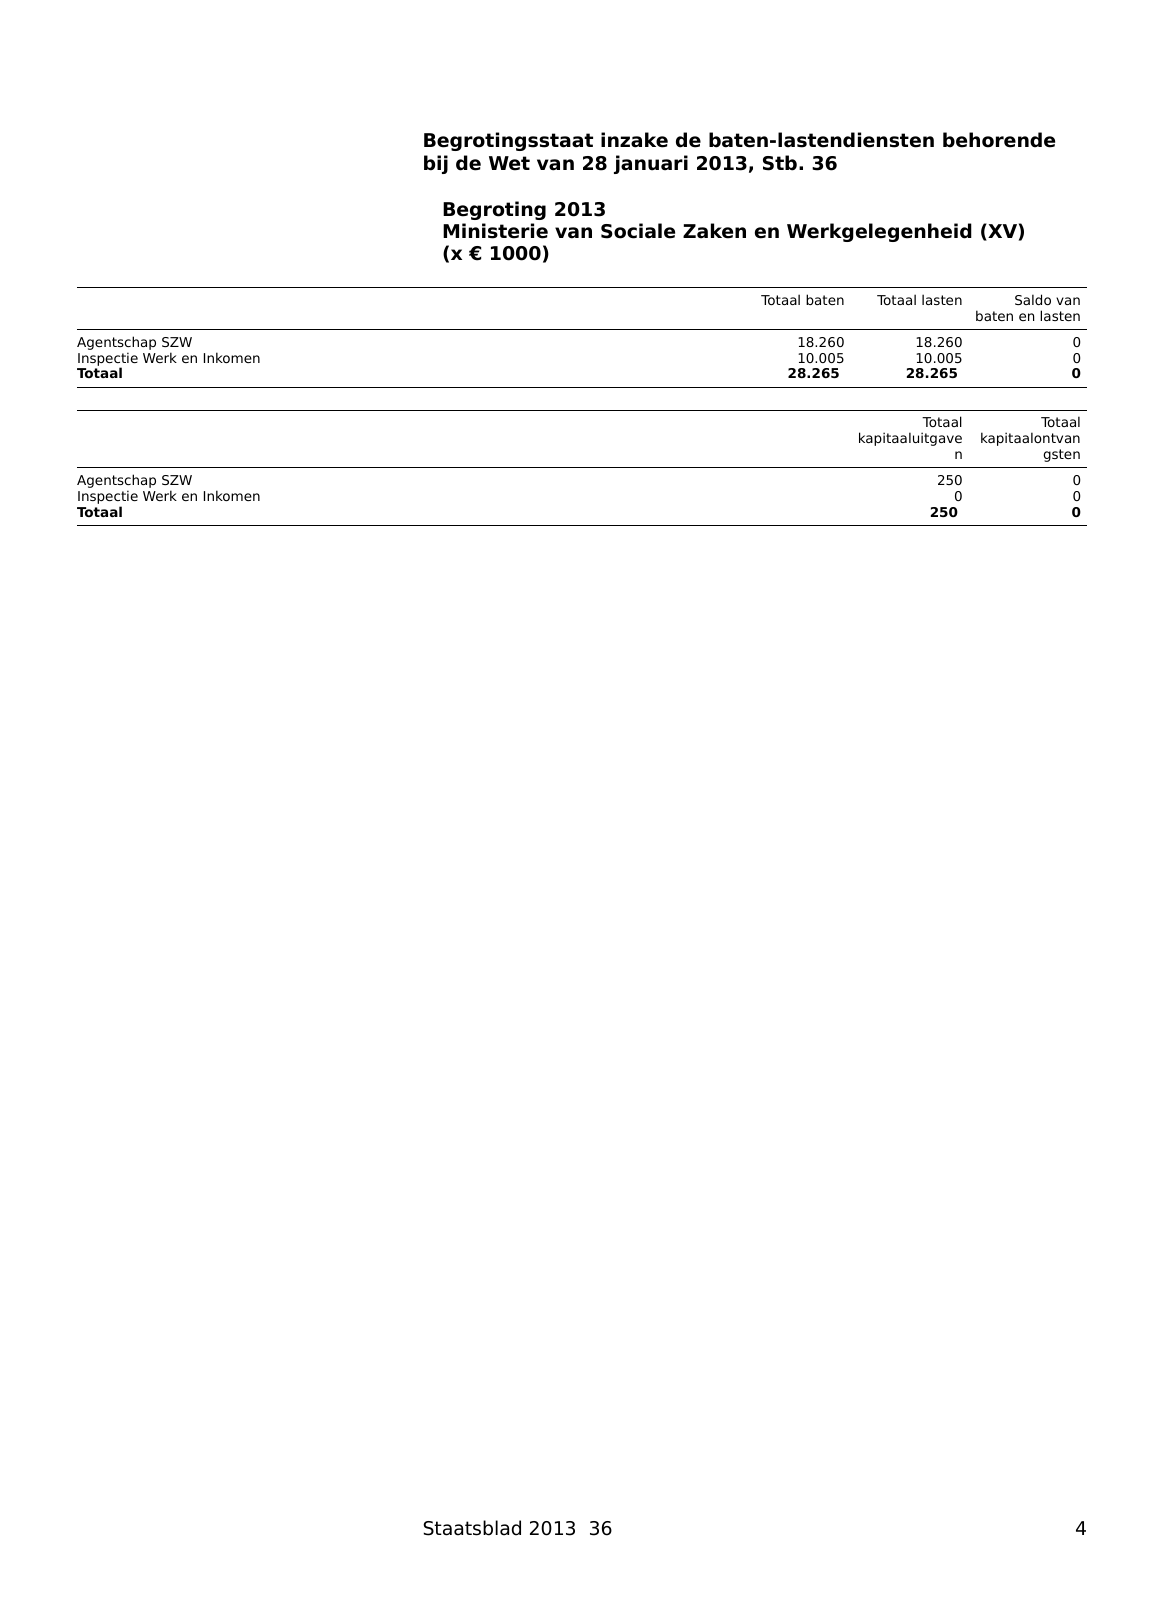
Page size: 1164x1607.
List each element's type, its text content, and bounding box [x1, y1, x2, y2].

subtitle Begrotingsstaat inzake de baten-lastendiensten behorende bij de Wet van 28 januari 2013, Stb. 36 [422, 130, 1087, 174]
table_header [77, 411, 850, 467]
table_cell 0 [969, 351, 1087, 366]
table_cell 28.265 [850, 366, 968, 387]
text Ministerie van Sociale Zaken en Werkgelegenheid (XV) [422, 221, 1087, 243]
table_cell 18.260 [850, 330, 968, 351]
table_cell 0 [969, 468, 1087, 489]
table_header Totaal baten [732, 288, 850, 329]
table_cell Inspectie Werk en Inkomen [77, 489, 850, 504]
table_cell Agentschap SZW [77, 468, 850, 489]
table_cell Agentschap SZW [77, 330, 732, 351]
table_cell 0 [969, 330, 1087, 351]
text (x € 1000) [422, 243, 1087, 265]
table_cell 0 [850, 489, 968, 504]
table_cell 0 [969, 504, 1087, 525]
table_header Totaal kapitaaluitgaven [850, 411, 968, 467]
table_cell 28.265 [732, 366, 850, 387]
text Begroting 2013 [422, 199, 1087, 221]
table_header Totaal lasten [850, 288, 968, 329]
table_cell Totaal [77, 366, 732, 387]
table_cell 0 [969, 366, 1087, 387]
table_header Saldo van baten en lasten [969, 288, 1087, 329]
table_cell 10.005 [850, 351, 968, 366]
table_header [77, 288, 732, 329]
table_cell Inspectie Werk en Inkomen [77, 351, 732, 366]
table_header Totaal kapitaalontvangsten [969, 411, 1087, 467]
table_cell 10.005 [732, 351, 850, 366]
table_cell 18.260 [732, 330, 850, 351]
table_cell Totaal [77, 504, 850, 525]
table_cell 0 [969, 489, 1087, 504]
table_cell 250 [850, 468, 968, 489]
table_cell 250 [850, 504, 968, 525]
